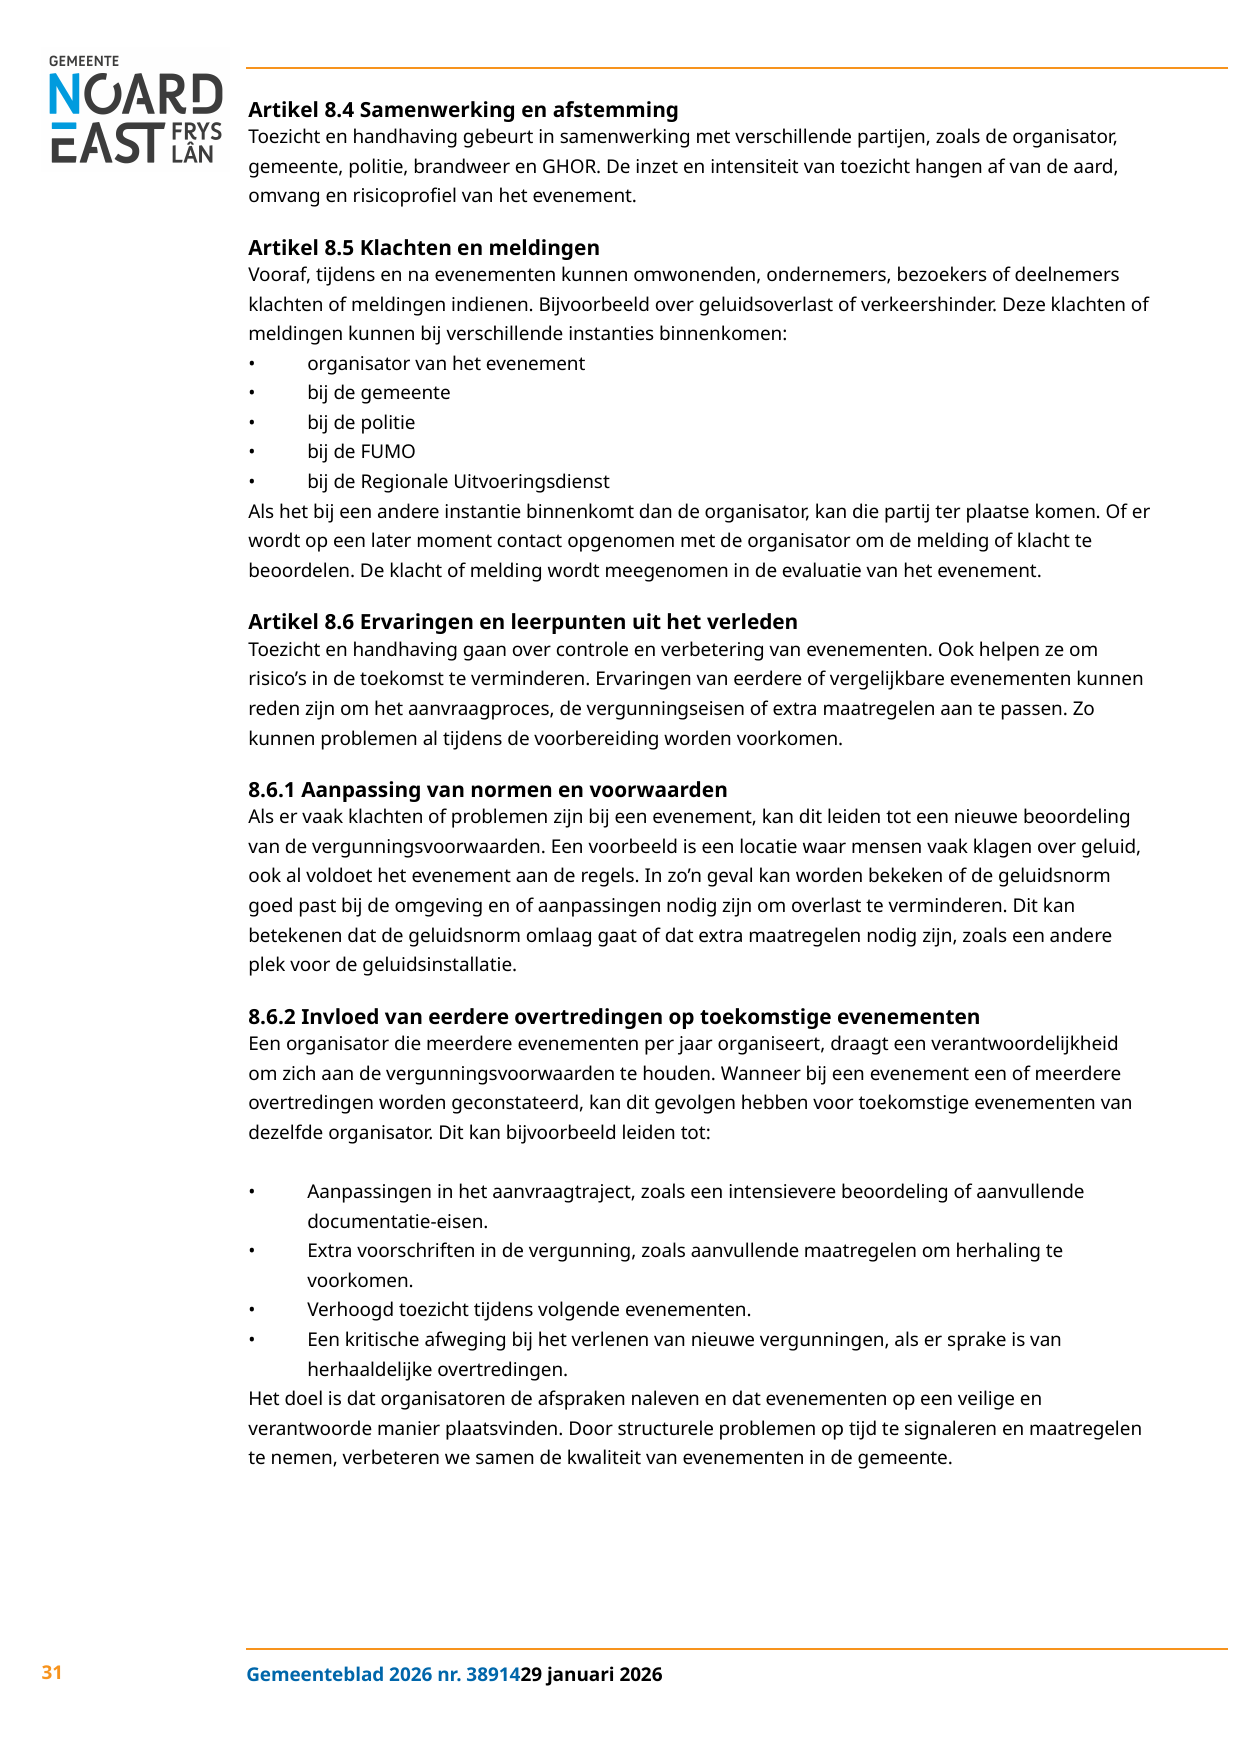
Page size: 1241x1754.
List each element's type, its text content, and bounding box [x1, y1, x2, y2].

list bij de FUMO [248, 439, 1152, 464]
list Verhoogd toezicht tijdens volgende evenementen. [248, 1297, 1152, 1322]
text Artikel 8.6 Ervaringen en leerpunten uit het verleden [248, 607, 1152, 636]
list bij de gemeente [248, 379, 1152, 405]
list Een kritische afweging bij het verlenen van nieuwe vergunningen, als er sprake is van herhaaldelijke overtredingen. [248, 1326, 1152, 1381]
text Vooraf, tijdens en na evenementen kunnen omwonenden, ondernemers, bezoekers of deelnemers klachten of meldingen indienen. Bijvoorbeeld over geluidsoverlast of verkeershinder. Deze klachten of meldingen kunnen bij verschillende instanties binnenkomen: [248, 261, 1152, 346]
text Toezicht en handhaving gaan over controle en verbetering van evenementen. Ook helpen ze om risico’s in de toekomst te verminderen. Ervaringen van eerdere of vergelijkbare evenementen kunnen reden zijn om het aanvraagproces, de vergunningseisen of extra maatregelen aan te passen. Zo kunnen problemen al tijdens de voorbereiding worden voorkomen. [248, 636, 1152, 750]
list organisator van het evenement [248, 350, 1152, 376]
text Het doel is dat organisatoren de afspraken naleven en dat evenementen op een veilige en verantwoorde manier plaatsvinden. Door structurele problemen op tijd te signaleren en maatregelen te nemen, verbeteren we samen de kwaliteit van evenementen in de gemeente. [248, 1385, 1152, 1470]
text 8.6.2 Invloed van eerdere overtredingen op toekomstige evenementen [248, 1002, 1152, 1030]
list Extra voorschriften in de vergunning, zoals aanvullende maatregelen om herhaling te voorkomen. [248, 1237, 1152, 1293]
text Als het bij een andere instantie binnenkomt dan de organisator, kan die partij ter plaatse komen. Of er wordt op een later moment contact opgenomen met de organisator om de melding of klacht te beoordelen. De klacht of melding wordt meegenomen in de evaluatie van het evenement. [248, 498, 1152, 583]
text 8.6.1 Aanpassing van normen en voorwaarden [248, 775, 1152, 803]
text Artikel 8.5 Klachten en meldingen [248, 233, 1152, 261]
list bij de politie [248, 409, 1152, 435]
text Een organisator die meerdere evenementen per jaar organiseert, draagt een verantwoordelijkheid om zich aan de vergunningsvoorwaarden te houden. Wanneer bij een evenement een of meerdere overtredingen worden geconstateerd, kan dit gevolgen hebben voor toekomstige evenementen van dezelfde organisator. Dit kan bijvoorbeeld leiden tot: [248, 1030, 1152, 1145]
picture [41, 47, 231, 172]
list bij de Regionale Uitvoeringsdienst [248, 468, 1152, 494]
text Toezicht en handhaving gebeurt in samenwerking met verschillende partijen, zoals de organisator, gemeente, politie, brandweer en GHOR. De inzet en intensiteit van toezicht hangen af van de aard, omvang en risicoprofiel van het evenement. [248, 123, 1152, 208]
text Artikel 8.4 Samenwerking en afstemming [248, 95, 1152, 123]
list Aanpassingen in het aanvraagtraject, zoals een intensievere beoordeling of aanvullende documentatie-eisen. [248, 1178, 1152, 1233]
text Als er vaak klachten of problemen zijn bij een evenement, kan dit leiden tot een nieuwe beoordeling van de vergunningsvoorwaarden. Een voorbeeld is een locatie waar mensen vaak klagen over geluid, ook al voldoet het evenement aan de regels. In zo’n geval kan worden bekeken of de geluidsnorm goed past bij de omgeving en of aanpassingen nodig zijn om overlast te verminderen. Dit kan betekenen dat de geluidsnorm omlaag gaat of dat extra maatregelen nodig zijn, zoals een andere plek voor de geluidsinstallatie. [248, 803, 1152, 977]
